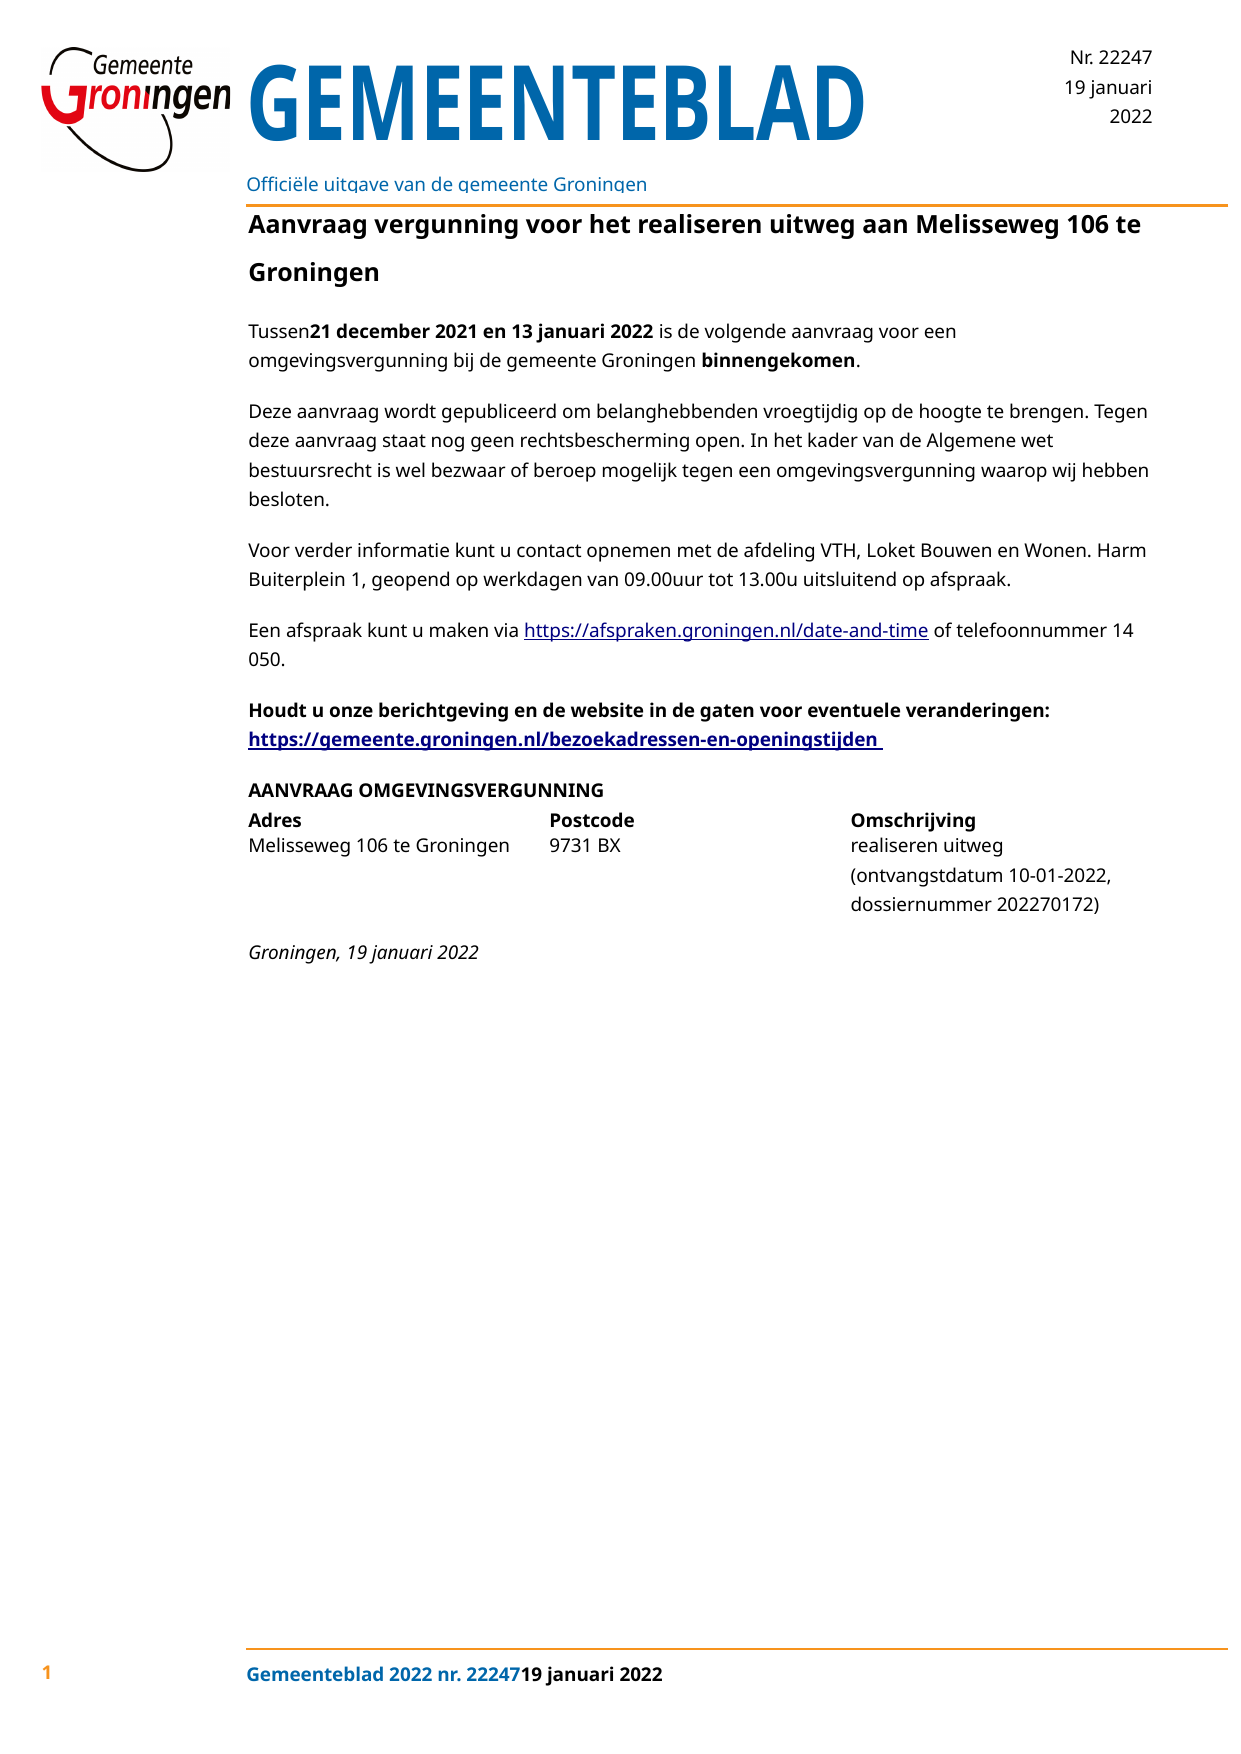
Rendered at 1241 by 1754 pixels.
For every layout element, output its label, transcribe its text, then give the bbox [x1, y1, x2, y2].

table_header Postcode [549, 807, 850, 832]
table_cell Melisseweg 106 te Groningen [248, 833, 549, 917]
table_header Adres [248, 807, 549, 832]
text AANVRAAG OMGEVINGSVERGUNNING [248, 777, 1152, 803]
text Een afspraak kunt u maken via https://afspraken.groningen.nl/date-and-time of telefoonnummer 14 050. [248, 617, 1152, 672]
text Houdt u onze berichtgeving en de website in de gaten voor eventuele veranderingen: https://gemeente.groningen.nl/bezoekadressen-en-openingstijden [248, 697, 1152, 752]
text Aanvraag vergunning voor het realiseren uitweg aan Melisseweg 106 te Groningen [248, 207, 1152, 288]
table_header Omschrijving [850, 807, 1152, 832]
text Tussen21 december 2021 en 13 januari 2022 is de volgende aanvraag voor een omgevingsvergunning bij de gemeente Groningen binnengekomen. [248, 318, 1152, 373]
table_cell realiseren uitweg (ontvangstdatum 10-01-2022, dossiernummer 202270172) [850, 833, 1152, 917]
text Deze aanvraag wordt gepubliceerd om belanghebbenden vroegtijdig op de hoogte te brengen. Tegen deze aanvraag staat nog geen rechtsbescherming open. In het kader van de Algemene wet bestuursrecht is wel bezwaar of beroep mogelijk tegen een omgevingsvergunning waarop wij hebben besloten. [248, 398, 1152, 512]
text Groningen, 19 januari 2022 [248, 939, 1152, 964]
table_cell 9731 BX [549, 833, 850, 917]
text Voor verder informatie kunt u contact opnemen met de afdeling VTH, Loket Bouwen en Wonen. Harm Buiterplein 1, geopend op werkdagen van 09.00uur tot 13.00u uitsluitend op afspraak. [248, 537, 1152, 592]
picture [41, 47, 231, 172]
